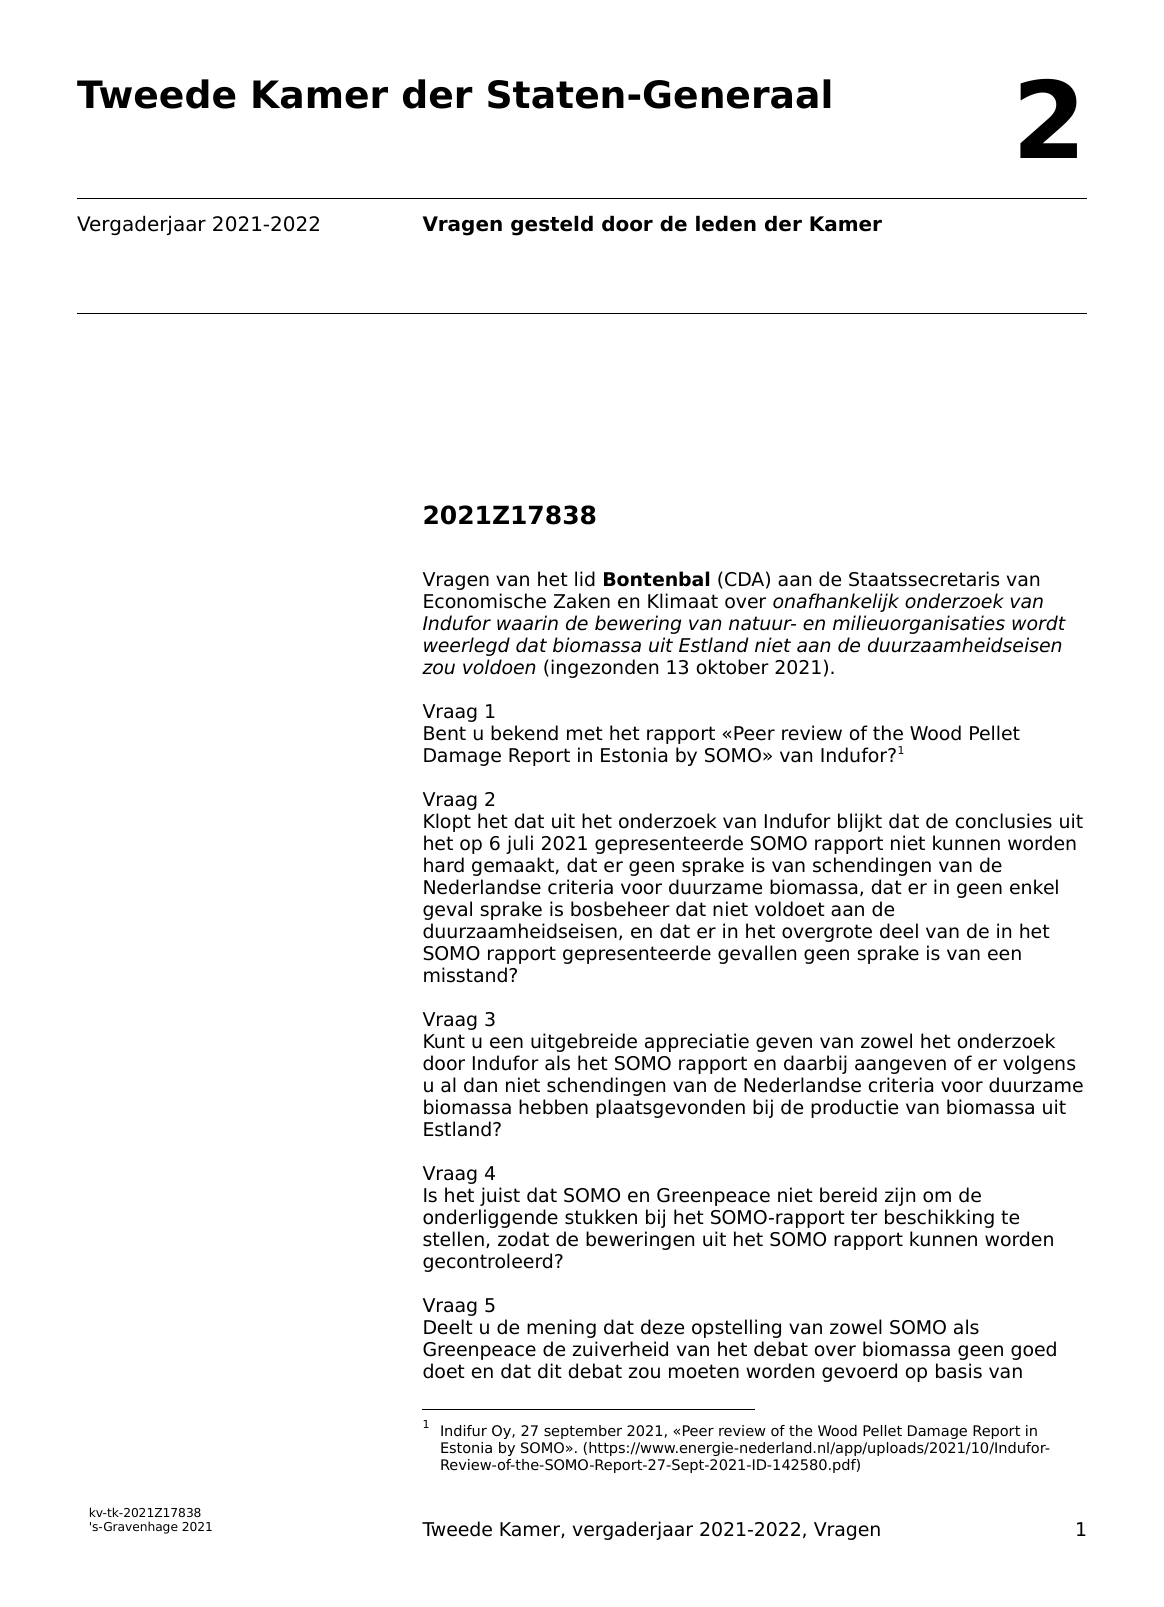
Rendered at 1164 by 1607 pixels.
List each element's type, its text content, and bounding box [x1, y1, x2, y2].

table_cell Vragen gesteld door de leden der Kamer [422, 199, 1087, 313]
text Deelt u de mening dat deze opstelling van zowel SOMO als Greenpeace de zuiverheid van het debat over biomassa geen goed doet en dat dit debat zou moeten worden gevoerd op basis van [422, 1317, 1087, 1383]
text Vragen van het lid Bontenbal (CDA) aan de Staatssecretaris van Economische Zaken en Klimaat over onafhankelijk onderzoek van Indufor waarin de bewering van natuur- en milieuorganisaties wordt weerlegd dat biomassa uit Estland niet aan de duurzaamheidseisen zou voldoen (ingezonden 13 oktober 2021). [422, 569, 1087, 679]
table_header Tweede Kamer der Staten-Generaal [77, 59, 886, 198]
text kv-tk-2021Z17838 [88, 1506, 323, 1520]
text Vraag 4 [422, 1163, 1087, 1185]
table_cell Vergaderjaar 2021-2022 [77, 199, 422, 313]
table_header 2 [886, 59, 1087, 198]
text Klopt het dat uit het onderzoek van Indufor blijkt dat de conclusies uit het op 6 juli 2021 gepresenteerde SOMO rapport niet kunnen worden hard gemaakt, dat er geen sprake is van schendingen van de Nederlandse criteria voor duurzame biomassa, dat er in geen enkel geval sprake is bosbeheer dat niet voldoet aan de duurzaamheidseisen, en dat er in het overgrote deel van de in het SOMO rapport gepresenteerde gevallen geen sprake is van een misstand? [422, 811, 1087, 987]
text 2021Z17838 [422, 501, 1087, 531]
text Vraag 1 [422, 701, 1087, 723]
text Kunt u een uitgebreide appreciatie geven van zowel het onderzoek door Indufor als het SOMO rapport en daarbij aangeven of er volgens u al dan niet schendingen van de Nederlandse criteria voor duurzame biomassa hebben plaatsgevonden bij de productie van biomassa uit Estland? [422, 1031, 1087, 1141]
text Indifur Oy, 27 september 2021, «Peer review of the Wood Pellet Damage Report in Estonia by SOMO». (https://www.energie-nederland.nl/app/uploads/2021/10/Indufor-Review-of-the-SOMO-Report-27-Sept-2021-ID-142580.pdf) [422, 1418, 1087, 1474]
text Vraag 5 [422, 1295, 1087, 1317]
text Bent u bekend met het rapport «Peer review of the Wood Pellet Damage Report in Estonia by SOMO» van Indufor? [422, 723, 1087, 767]
text Vraag 3 [422, 1009, 1087, 1031]
text Is het juist dat SOMO en Greenpeace niet bereid zijn om de onderliggende stukken bij het SOMO-rapport ter beschikking te stellen, zodat de beweringen uit het SOMO rapport kunnen worden gecontroleerd? [422, 1185, 1087, 1273]
text Vraag 2 [422, 789, 1087, 811]
text 's-Gravenhage 2021 [88, 1520, 323, 1534]
